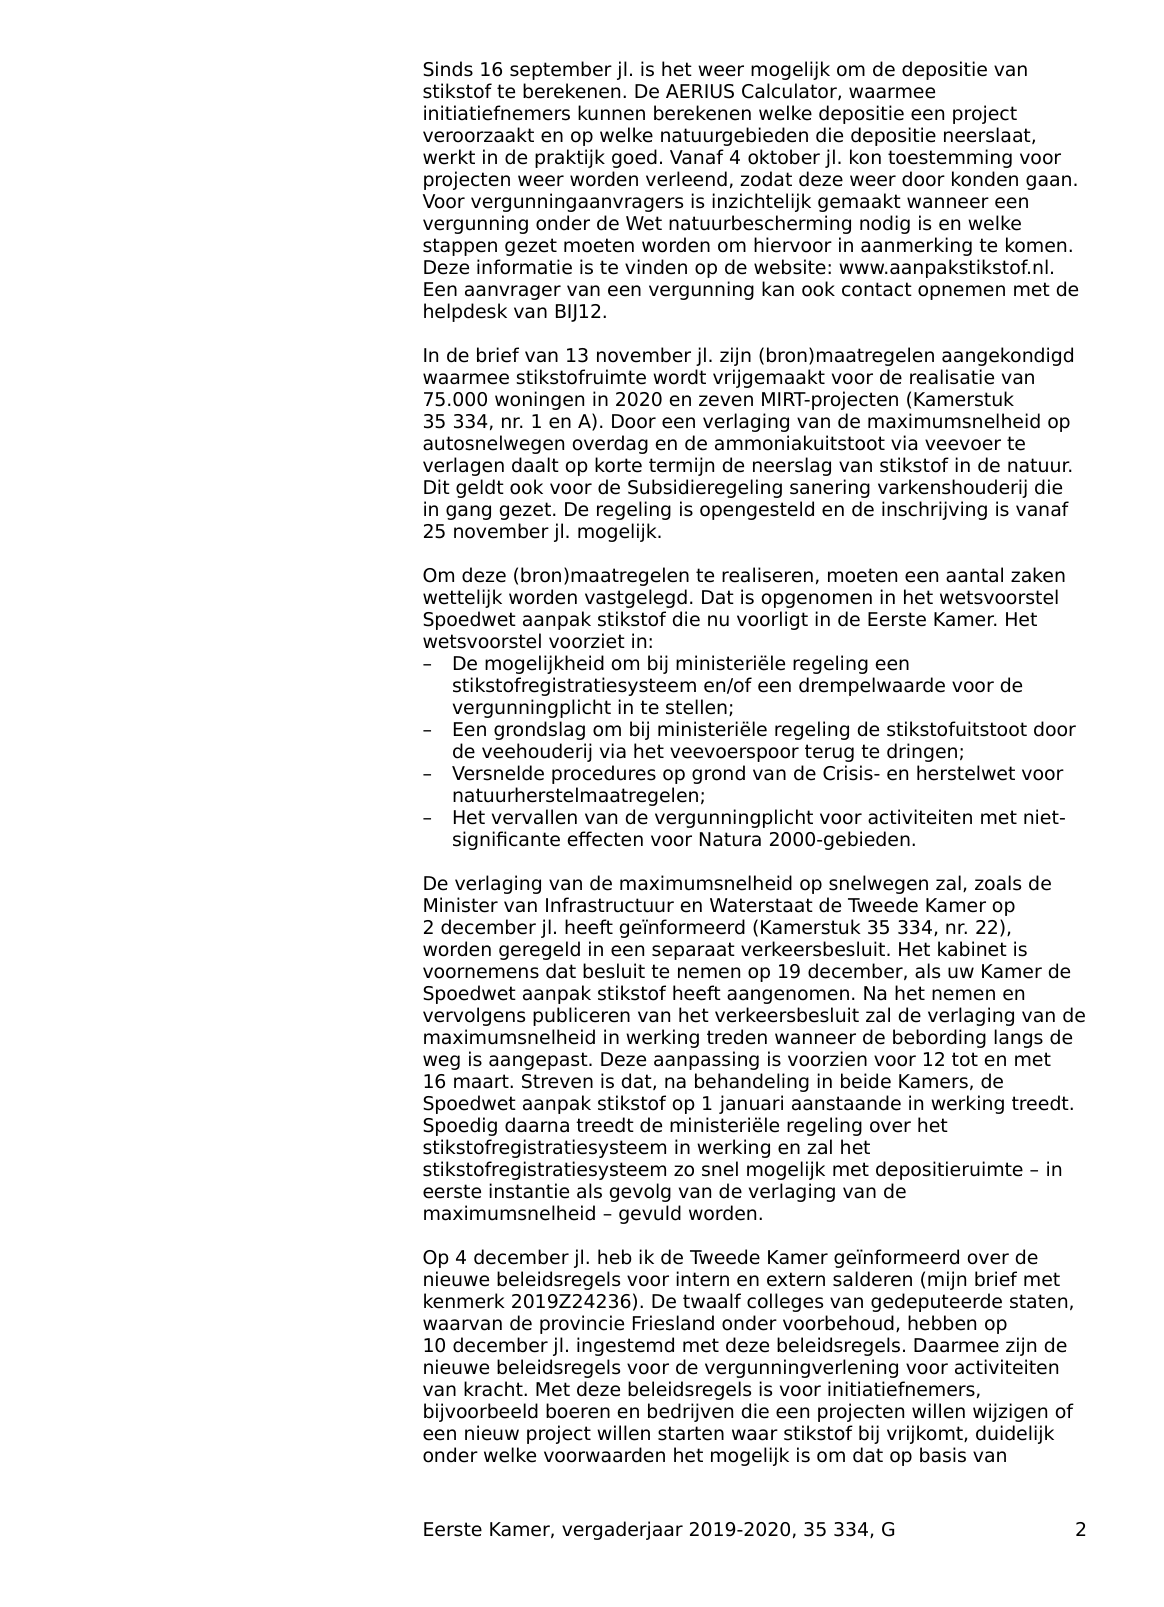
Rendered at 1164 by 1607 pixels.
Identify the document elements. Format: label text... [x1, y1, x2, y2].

text In de brief van 13 november jl. zijn (bron)maatregelen aangekondigd waarmee stikstofruimte wordt vrijgemaakt voor de realisatie van 75.000 woningen in 2020 en zeven MIRT-projecten (Kamerstuk 35 334, nr. 1 en A). Door een verlaging van de maximumsnelheid op autosnelwegen overdag en de ammoniakuitstoot via veevoer te verlagen daalt op korte termijn de neerslag van stikstof in de natuur. Dit geldt ook voor de Subsidieregeling sanering varkenshouderij die in gang gezet. De regeling is opengesteld en de inschrijving is vanaf 25 november jl. mogelijk. [422, 345, 1087, 543]
text – De mogelijkheid om bij ministeriële regeling een stikstofregistratiesysteem en/of een drempelwaarde voor de vergunningplicht in te stellen; [422, 653, 1087, 719]
text – Versnelde procedures op grond van de Crisis- en herstelwet voor natuurherstelmaatregelen; [422, 763, 1087, 807]
text Om deze (bron)maatregelen te realiseren, moeten een aantal zaken wettelijk worden vastgelegd. Dat is opgenomen in het wetsvoorstel Spoedwet aanpak stikstof die nu voorligt in de Eerste Kamer. Het wetsvoorstel voorziet in: [422, 565, 1087, 653]
text – Het vervallen van de vergunningplicht voor activiteiten met niet-significante effecten voor Natura 2000-gebieden. [422, 807, 1087, 851]
text – Een grondslag om bij ministeriële regeling de stikstofuitstoot door de veehouderij via het veevoerspoor terug te dringen; [422, 719, 1087, 763]
text De verlaging van de maximumsnelheid op snelwegen zal, zoals de Minister van Infrastructuur en Waterstaat de Tweede Kamer op 2 december jl. heeft geïnformeerd (Kamerstuk 35 334, nr. 22), worden geregeld in een separaat verkeersbesluit. Het kabinet is voornemens dat besluit te nemen op 19 december, als uw Kamer de Spoedwet aanpak stikstof heeft aangenomen. Na het nemen en vervolgens publiceren van het verkeersbesluit zal de verlaging van de maximumsnelheid in werking treden wanneer de bebording langs de weg is aangepast. Deze aanpassing is voorzien voor 12 tot en met 16 maart. Streven is dat, na behandeling in beide Kamers, de Spoedwet aanpak stikstof op 1 januari aanstaande in werking treedt. Spoedig daarna treedt de ministeriële regeling over het stikstofregistratiesysteem in werking en zal het stikstofregistratiesysteem zo snel mogelijk met depositieruimte – in eerste instantie als gevolg van de verlaging van de maximumsnelheid – gevuld worden. [422, 873, 1087, 1224]
text Op 4 december jl. heb ik de Tweede Kamer geïnformeerd over de nieuwe beleidsregels voor intern en extern salderen (mijn brief met kenmerk 2019Z24236). De twaalf colleges van gedeputeerde staten, waarvan de provincie Friesland onder voorbehoud, hebben op 10 december jl. ingestemd met deze beleidsregels. Daarmee zijn de nieuwe beleidsregels voor de vergunningverlening voor activiteiten van kracht. Met deze beleidsregels is voor initiatiefnemers, bijvoorbeeld boeren en bedrijven die een projecten willen wijzigen of een nieuw project willen starten waar stikstof bij vrijkomt, duidelijk onder welke voorwaarden het mogelijk is om dat op basis van [422, 1247, 1087, 1467]
text Sinds 16 september jl. is het weer mogelijk om de depositie van stikstof te berekenen. De AERIUS Calculator, waarmee initiatiefnemers kunnen berekenen welke depositie een project veroorzaakt en op welke natuurgebieden die depositie neerslaat, werkt in de praktijk goed. Vanaf 4 oktober jl. kon toestemming voor projecten weer worden verleend, zodat deze weer door konden gaan. Voor vergunningaanvragers is inzichtelijk gemaakt wanneer een vergunning onder de Wet natuurbescherming nodig is en welke stappen gezet moeten worden om hiervoor in aanmerking te komen. Deze informatie is te vinden op de website: www.aanpakstikstof.nl. Een aanvrager van een vergunning kan ook contact opnemen met de helpdesk van BIJ12. [422, 59, 1087, 323]
